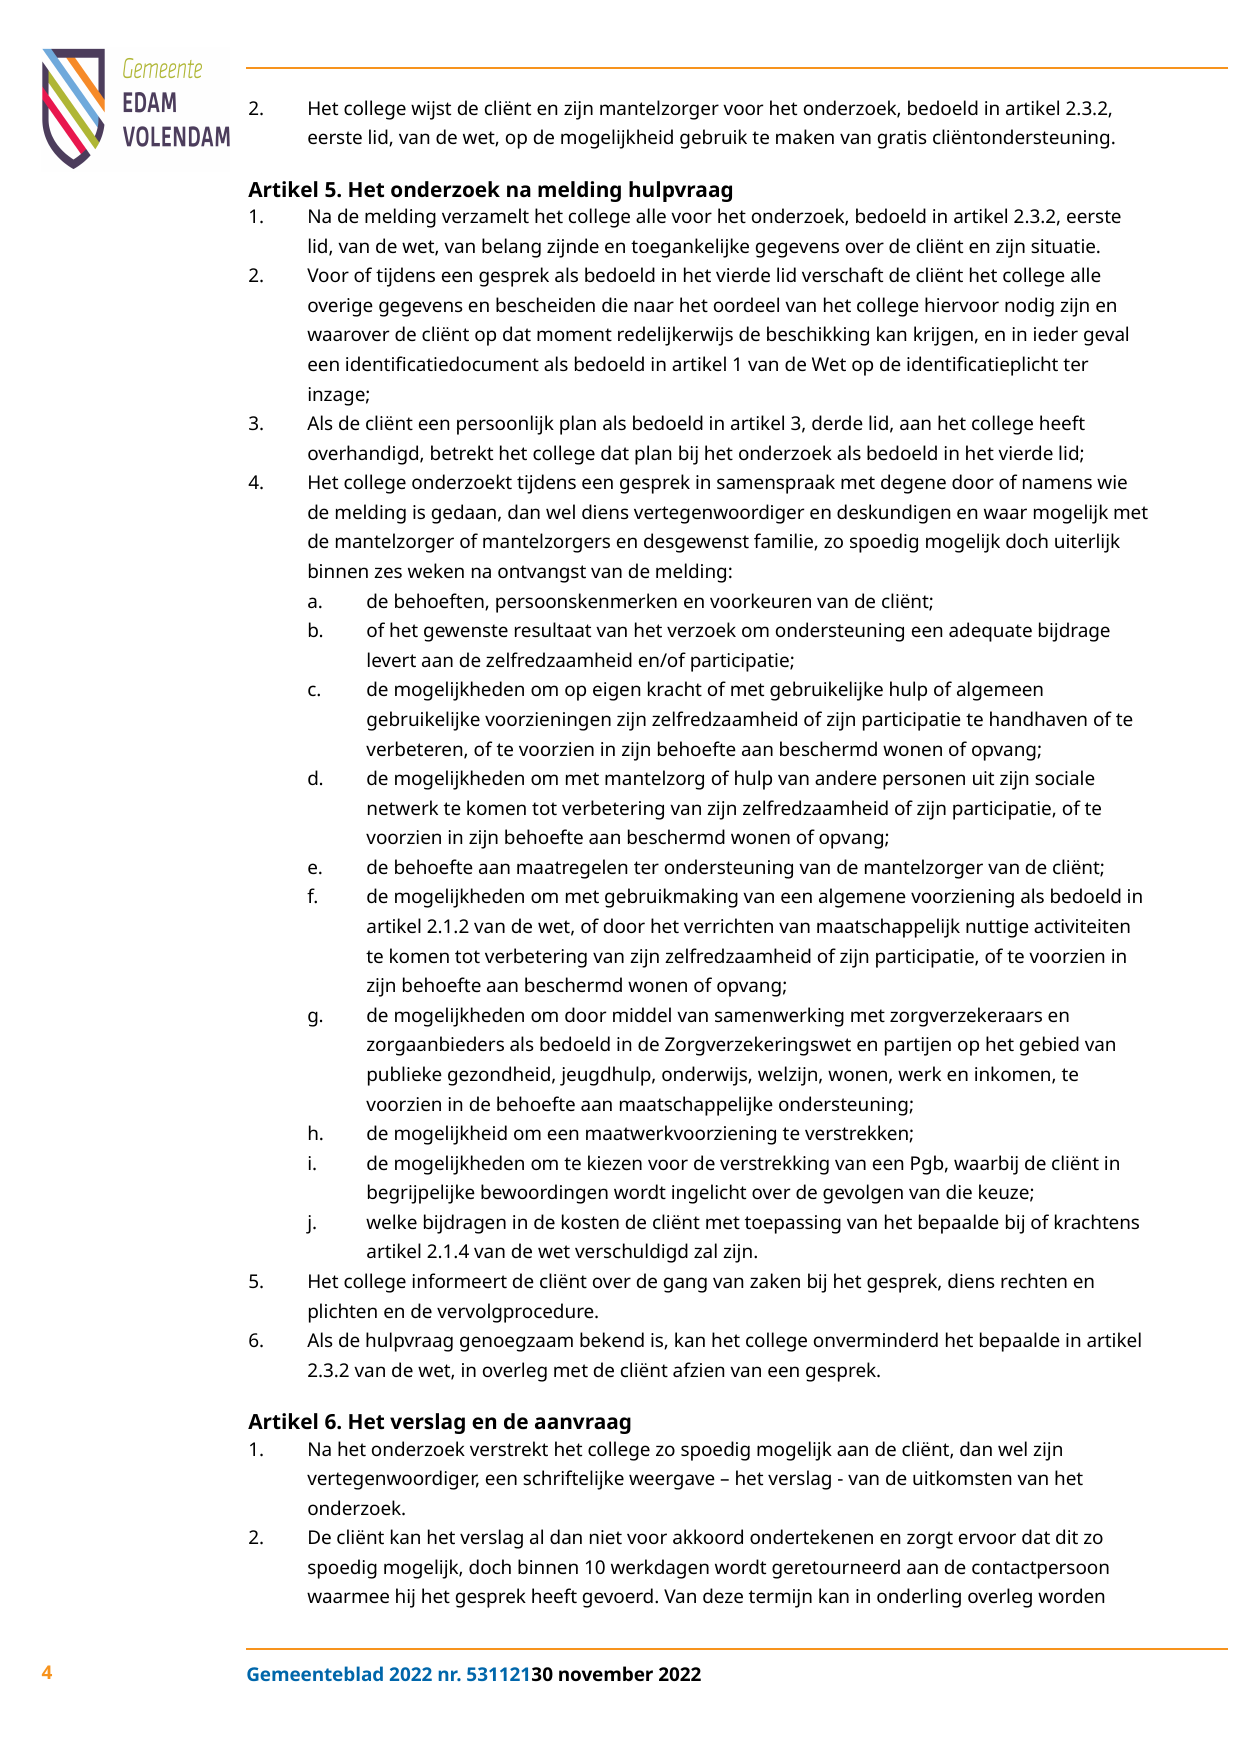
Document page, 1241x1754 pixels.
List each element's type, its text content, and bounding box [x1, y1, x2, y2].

list De cliënt kan het verslag al dan niet voor akkoord ondertekenen en zorgt ervoor dat dit zo spoedig mogelijk, doch binnen 10 werkdagen wordt geretourneerd aan de contactpersoon waarmee hij het gesprek heeft gevoerd. Van deze termijn kan in onderling overleg worden [248, 1524, 1152, 1609]
text Artikel 6. Het verslag en de aanvraag [248, 1407, 1152, 1436]
picture [41, 47, 231, 172]
list de behoefte aan maatregelen ter ondersteuning van de mantelzorger van de cliënt; [307, 854, 1152, 880]
list de mogelijkheid om een maatwerkvoorziening te verstrekken; [307, 1120, 1152, 1146]
list de mogelijkheden om met mantelzorg of hulp van andere personen uit zijn sociale netwerk te komen tot verbetering van zijn zelfredzaamheid of zijn participatie, of te voorzien in zijn behoefte aan beschermd wonen of opvang; [307, 765, 1152, 850]
list de mogelijkheden om met gebruikmaking van een algemene voorziening als bedoeld in artikel 2.1.2 van de wet, of door het verrichten van maatschappelijk nuttige activiteiten te komen tot verbetering van zijn zelfredzaamheid of zijn participatie, of te voorzien in zijn behoefte aan beschermd wonen of opvang; [307, 884, 1152, 998]
text Artikel 5. Het onderzoek na melding hulpvraag [248, 175, 1152, 203]
list de mogelijkheden om op eigen kracht of met gebruikelijke hulp of algemeen gebruikelijke voorzieningen zijn zelfredzaamheid of zijn participatie te handhaven of te verbeteren, of te voorzien in zijn behoefte aan beschermd wonen of opvang; [307, 677, 1152, 761]
list Het college informeert de cliënt over de gang van zaken bij het gesprek, diens rechten en plichten en de vervolgprocedure. [248, 1268, 1152, 1323]
list de mogelijkheden om te kiezen voor de verstrekking van een Pgb, waarbij de cliënt in begrijpelijke bewoordingen wordt ingelicht over de gevolgen van die keuze; [307, 1150, 1152, 1205]
list Na het onderzoek verstrekt het college zo spoedig mogelijk aan de cliënt, dan wel zijn vertegenwoordiger, een schriftelijke weergave – het verslag - van de uitkomsten van het onderzoek. [248, 1436, 1152, 1521]
list Het college onderzoekt tijdens een gesprek in samenspraak met degene door of namens wie de melding is gedaan, dan wel diens vertegenwoordiger en deskundigen en waar mogelijk met de mantelzorger of mantelzorgers en desgewenst familie, zo spoedig mogelijk doch uiterlijk binnen zes weken na ontvangst van de melding: [248, 469, 1152, 584]
list Als de hulpvraag genoegzaam bekend is, kan het college onverminderd het bepaalde in artikel 2.3.2 van de wet, in overleg met de cliënt afzien van een gesprek. [248, 1327, 1152, 1383]
list of het gewenste resultaat van het verzoek om ondersteuning een adequate bijdrage levert aan de zelfredzaamheid en/of participatie; [307, 617, 1152, 673]
list Het college wijst de cliënt en zijn mantelzorger voor het onderzoek, bedoeld in artikel 2.3.2, eerste lid, van de wet, op de mogelijkheid gebruik te maken van gratis cliëntondersteuning. [248, 95, 1152, 150]
list de mogelijkheden om door middel van samenwerking met zorgverzekeraars en zorgaanbieders als bedoeld in de Zorgverzekeringswet en partijen op het gebied van publieke gezondheid, jeugdhulp, onderwijs, welzijn, wonen, werk en inkomen, te voorzien in de behoefte aan maatschappelijke ondersteuning; [307, 1002, 1152, 1116]
list welke bijdragen in de kosten de cliënt met toepassing van het bepaalde bij of krachtens artikel 2.1.4 van de wet verschuldigd zal zijn. [307, 1209, 1152, 1264]
list Als de cliënt een persoonlijk plan als bedoeld in artikel 3, derde lid, aan het college heeft overhandigd, betrekt het college dat plan bij het onderzoek als bedoeld in het vierde lid; [248, 410, 1152, 466]
list Na de melding verzamelt het college alle voor het onderzoek, bedoeld in artikel 2.3.2, eerste lid, van de wet, van belang zijnde en toegankelijke gegevens over de cliënt en zijn situatie. [248, 203, 1152, 258]
list de behoeften, persoonskenmerken en voorkeuren van de cliënt; [307, 588, 1152, 613]
list Voor of tijdens een gesprek als bedoeld in het vierde lid verschaft de cliënt het college alle overige gegevens en bescheiden die naar het oordeel van het college hiervoor nodig zijn en waarover de cliënt op dat moment redelijkerwijs de beschikking kan krijgen, en in ieder geval een identificatiedocument als bedoeld in artikel 1 van de Wet op de identificatieplicht ter inzage; [248, 262, 1152, 406]
